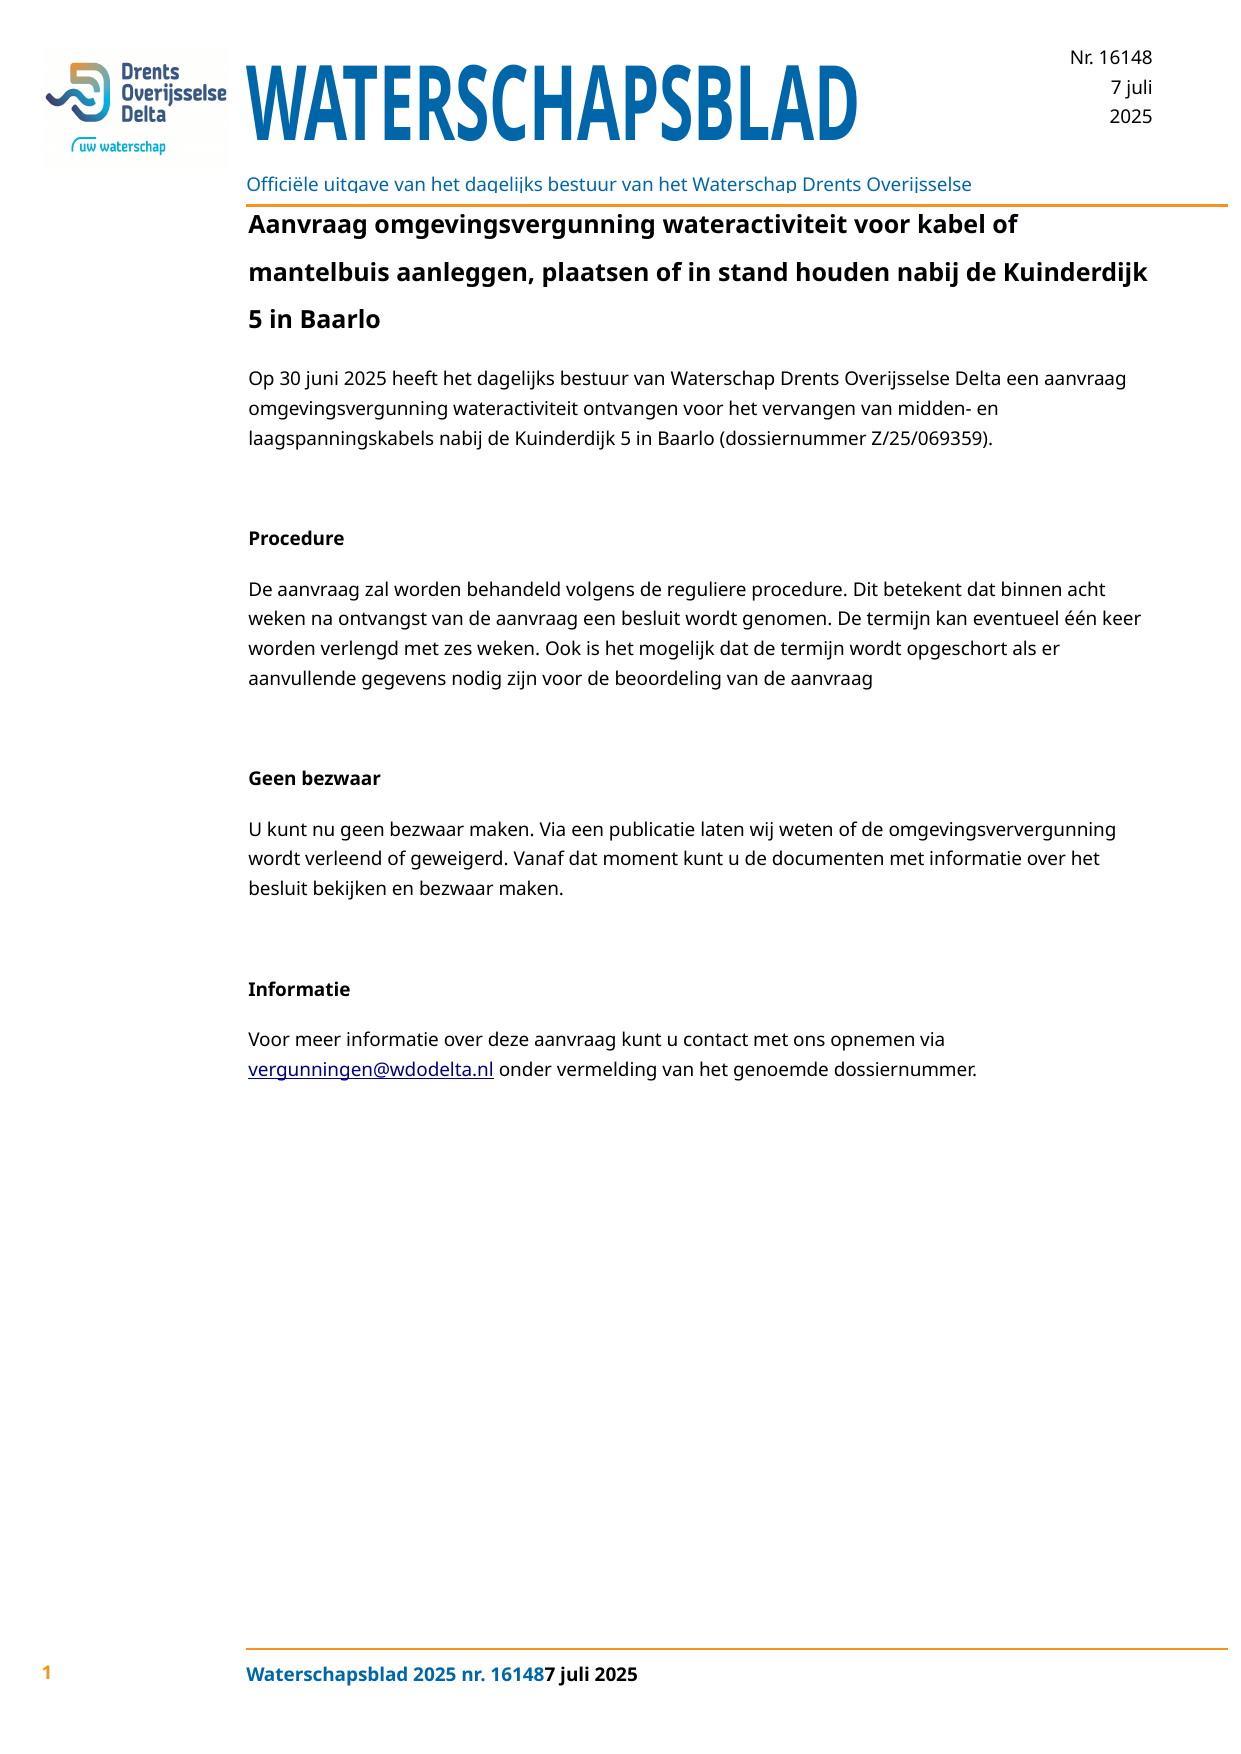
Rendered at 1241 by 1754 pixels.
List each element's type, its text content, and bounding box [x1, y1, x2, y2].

text Geen bezwaar [248, 766, 1152, 791]
text Procedure [248, 526, 1152, 551]
text Informatie [248, 976, 1152, 1002]
text Voor meer informatie over deze aanvraag kunt u contact met ons opnemen via vergunningen@wdodelta.nl onder vermelding van het genoemde dossiernummer. [248, 1026, 1152, 1082]
text U kunt nu geen bezwaar maken. Via een publicatie laten wij weten of de omgevingsververgunning wordt verleend of geweigerd. Vanaf dat moment kunt u de documenten met informatie over het besluit bekijken en bezwaar maken. [248, 816, 1152, 901]
text De aanvraag zal worden behandeld volgens de reguliere procedure. Dit betekent dat binnen acht weken na ontvangst van de aanvraag een besluit wordt genomen. De termijn kan eventueel één keer worden verlengd met zes weken. Ook is het mogelijk dat de termijn wordt opgeschort als er aanvullende gegevens nodig zijn voor de beoordeling van de aanvraag [248, 576, 1152, 690]
picture [41, 47, 231, 172]
text Aanvraag omgevingsvergunning wateractiviteit voor kabel of mantelbuis aanleggen, plaatsen of in stand houden nabij de Kuinderdijk 5 in Baarlo [248, 207, 1152, 336]
text Op 30 juni 2025 heeft het dagelijks bestuur van Waterschap Drents Overijsselse Delta een aanvraag omgevingsvergunning wateractiviteit ontvangen voor het vervangen van midden- en laagspanningskabels nabij de Kuinderdijk 5 in Baarlo (dossiernummer Z/25/069359). [248, 366, 1152, 450]
